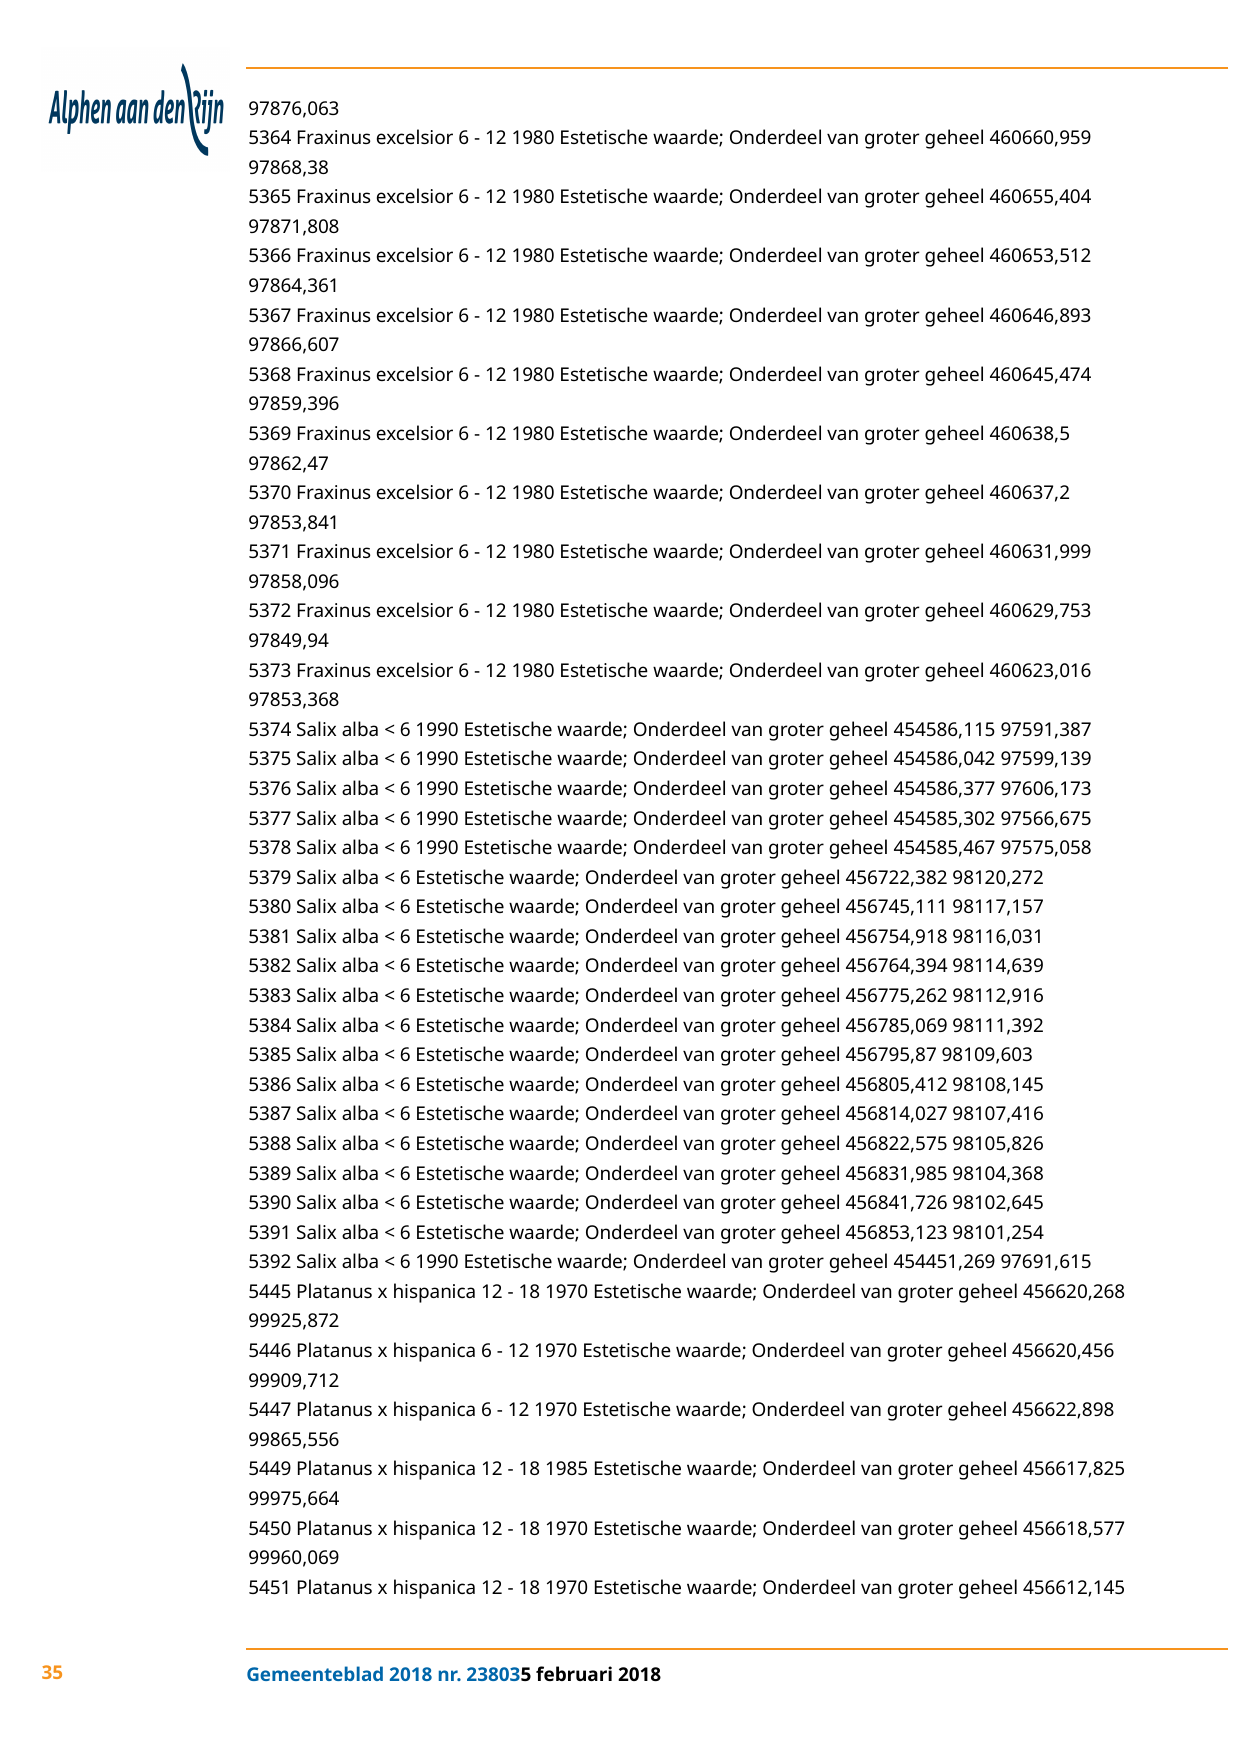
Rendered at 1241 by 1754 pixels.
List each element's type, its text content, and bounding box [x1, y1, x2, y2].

text 5389 Salix alba < 6 Estetische waarde; Onderdeel van groter geheel 456831,985 98104,368 [248, 1160, 1152, 1186]
text 5451 Platanus x hispanica 12 - 18 1970 Estetische waarde; Onderdeel van groter geheel 456612,145 [248, 1574, 1152, 1600]
text 5384 Salix alba < 6 Estetische waarde; Onderdeel van groter geheel 456785,069 98111,392 [248, 1012, 1152, 1038]
text 5366 Fraxinus excelsior 6 - 12 1980 Estetische waarde; Onderdeel van groter geheel 460653,512 97864,361 [248, 243, 1152, 298]
text 5387 Salix alba < 6 Estetische waarde; Onderdeel van groter geheel 456814,027 98107,416 [248, 1101, 1152, 1126]
text 5385 Salix alba < 6 Estetische waarde; Onderdeel van groter geheel 456795,87 98109,603 [248, 1041, 1152, 1067]
text 5378 Salix alba < 6 1990 Estetische waarde; Onderdeel van groter geheel 454585,467 97575,058 [248, 834, 1152, 860]
text 5370 Fraxinus excelsior 6 - 12 1980 Estetische waarde; Onderdeel van groter geheel 460637,2 97853,841 [248, 479, 1152, 535]
text 5369 Fraxinus excelsior 6 - 12 1980 Estetische waarde; Onderdeel van groter geheel 460638,5 97862,47 [248, 420, 1152, 476]
text 5449 Platanus x hispanica 12 - 18 1985 Estetische waarde; Onderdeel van groter geheel 456617,825 99975,664 [248, 1456, 1152, 1511]
text 5382 Salix alba < 6 Estetische waarde; Onderdeel van groter geheel 456764,394 98114,639 [248, 953, 1152, 978]
text 5372 Fraxinus excelsior 6 - 12 1980 Estetische waarde; Onderdeel van groter geheel 460629,753 97849,94 [248, 598, 1152, 653]
text 5390 Salix alba < 6 Estetische waarde; Onderdeel van groter geheel 456841,726 98102,645 [248, 1189, 1152, 1215]
text 5380 Salix alba < 6 Estetische waarde; Onderdeel van groter geheel 456745,111 98117,157 [248, 893, 1152, 919]
text 5373 Fraxinus excelsior 6 - 12 1980 Estetische waarde; Onderdeel van groter geheel 460623,016 97853,368 [248, 657, 1152, 712]
text 5376 Salix alba < 6 1990 Estetische waarde; Onderdeel van groter geheel 454586,377 97606,173 [248, 775, 1152, 801]
text 5386 Salix alba < 6 Estetische waarde; Onderdeel van groter geheel 456805,412 98108,145 [248, 1071, 1152, 1097]
text 5392 Salix alba < 6 1990 Estetische waarde; Onderdeel van groter geheel 454451,269 97691,615 [248, 1248, 1152, 1274]
text 5364 Fraxinus excelsior 6 - 12 1980 Estetische waarde; Onderdeel van groter geheel 460660,959 97868,38 [248, 124, 1152, 180]
text 5377 Salix alba < 6 1990 Estetische waarde; Onderdeel van groter geheel 454585,302 97566,675 [248, 805, 1152, 831]
text 5450 Platanus x hispanica 12 - 18 1970 Estetische waarde; Onderdeel van groter geheel 456618,577 99960,069 [248, 1515, 1152, 1570]
text 5388 Salix alba < 6 Estetische waarde; Onderdeel van groter geheel 456822,575 98105,826 [248, 1130, 1152, 1156]
text 5365 Fraxinus excelsior 6 - 12 1980 Estetische waarde; Onderdeel van groter geheel 460655,404 97871,808 [248, 183, 1152, 239]
text 5383 Salix alba < 6 Estetische waarde; Onderdeel van groter geheel 456775,262 98112,916 [248, 982, 1152, 1008]
text 97876,063 [248, 95, 1152, 121]
picture [41, 47, 231, 172]
text 5375 Salix alba < 6 1990 Estetische waarde; Onderdeel van groter geheel 454586,042 97599,139 [248, 746, 1152, 771]
text 5371 Fraxinus excelsior 6 - 12 1980 Estetische waarde; Onderdeel van groter geheel 460631,999 97858,096 [248, 538, 1152, 594]
text 5368 Fraxinus excelsior 6 - 12 1980 Estetische waarde; Onderdeel van groter geheel 460645,474 97859,396 [248, 361, 1152, 416]
text 5447 Platanus x hispanica 6 - 12 1970 Estetische waarde; Onderdeel van groter geheel 456622,898 99865,556 [248, 1396, 1152, 1452]
text 5374 Salix alba < 6 1990 Estetische waarde; Onderdeel van groter geheel 454586,115 97591,387 [248, 716, 1152, 742]
text 5445 Platanus x hispanica 12 - 18 1970 Estetische waarde; Onderdeel van groter geheel 456620,268 99925,872 [248, 1278, 1152, 1333]
text 5367 Fraxinus excelsior 6 - 12 1980 Estetische waarde; Onderdeel van groter geheel 460646,893 97866,607 [248, 302, 1152, 357]
text 5446 Platanus x hispanica 6 - 12 1970 Estetische waarde; Onderdeel van groter geheel 456620,456 99909,712 [248, 1337, 1152, 1393]
text 5381 Salix alba < 6 Estetische waarde; Onderdeel van groter geheel 456754,918 98116,031 [248, 923, 1152, 949]
text 5391 Salix alba < 6 Estetische waarde; Onderdeel van groter geheel 456853,123 98101,254 [248, 1219, 1152, 1245]
text 5379 Salix alba < 6 Estetische waarde; Onderdeel van groter geheel 456722,382 98120,272 [248, 864, 1152, 890]
